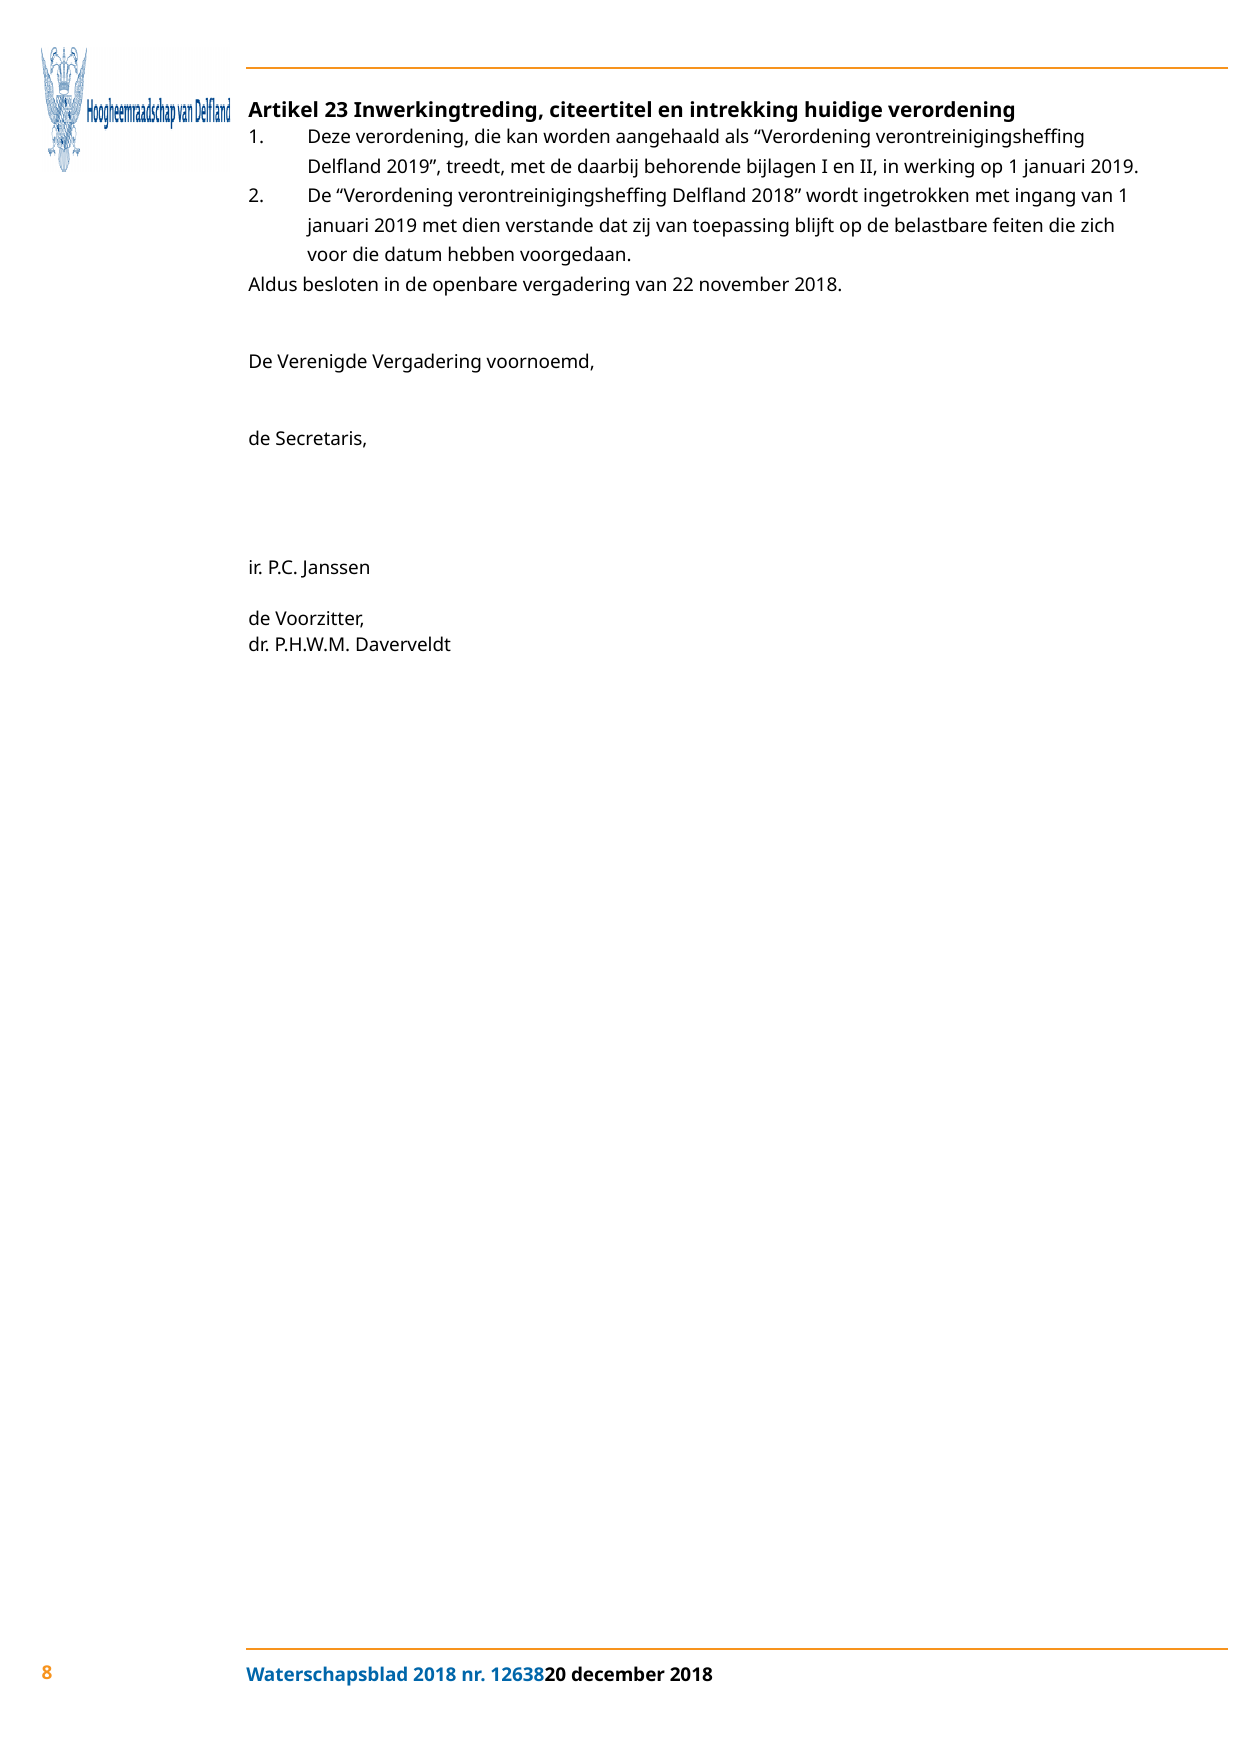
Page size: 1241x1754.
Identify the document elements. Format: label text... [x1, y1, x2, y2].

text Aldus besloten in de openbare vergadering van 22 november 2018. [248, 271, 1152, 297]
list De “Verordening verontreinigingsheffing Delfland 2018” wordt ingetrokken met ingang van 1 januari 2019 met dien verstande dat zij van toepassing blijft op de belastbare feiten die zich voor die datum hebben voorgedaan. [248, 182, 1152, 267]
text Artikel 23 Inwerkingtreding, citeertitel en intrekking huidige verordening [248, 95, 1152, 123]
picture [41, 47, 231, 172]
text ir. P.C. Janssen [248, 554, 1152, 580]
list Deze verordening, die kan worden aangehaald als “Verordening verontreinigingsheffing Delfland 2019”, treedt, met de daarbij behorende bijlagen I en II, in werking op 1 januari 2019. [248, 123, 1152, 178]
text de Secretaris, [248, 426, 1152, 451]
text dr. P.H.W.M. Daverveldt [248, 631, 1152, 657]
text De Verenigde Vergadering voornoemd, [248, 348, 1152, 374]
text de Voorzitter, [248, 606, 1152, 631]
